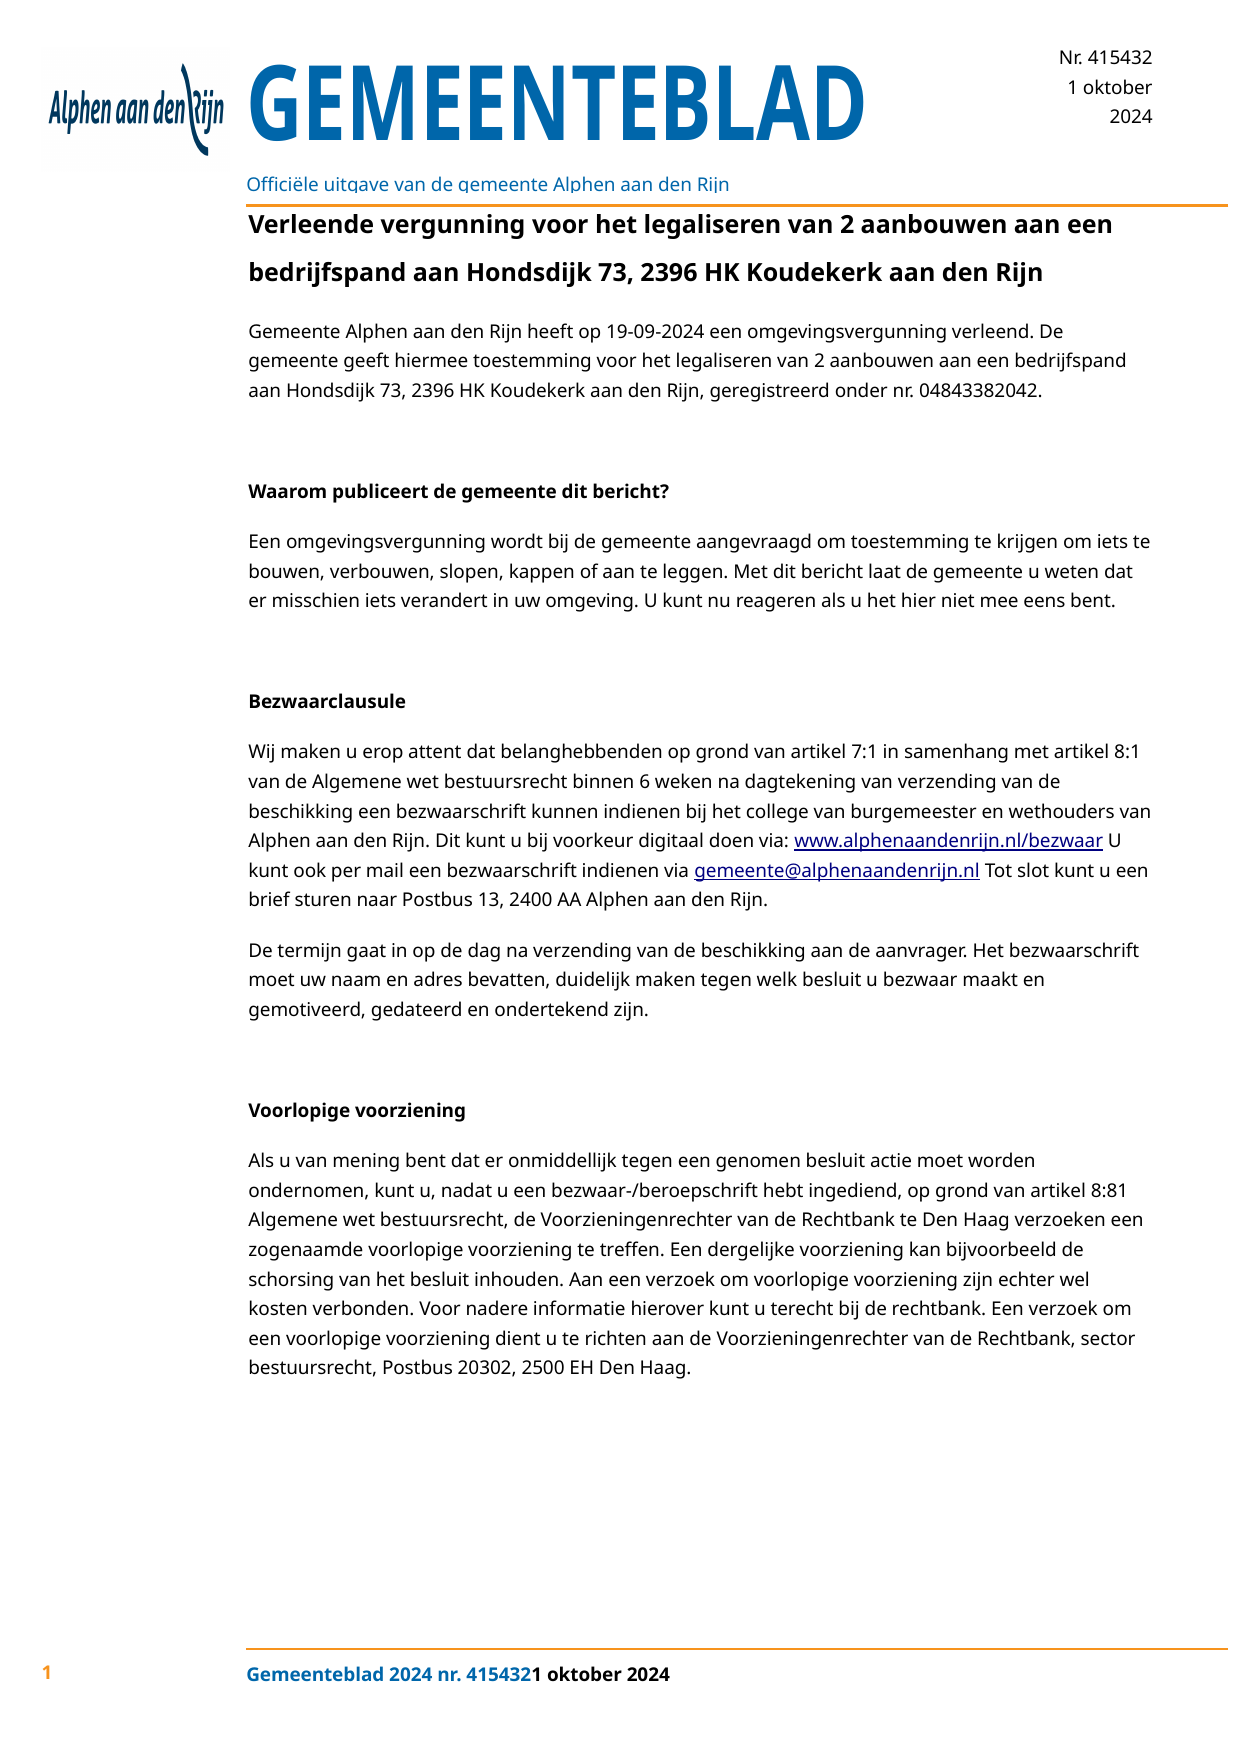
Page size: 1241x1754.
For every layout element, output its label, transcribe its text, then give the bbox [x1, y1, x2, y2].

text Voorlopige voorziening [248, 1097, 1152, 1123]
text Als u van mening bent dat er onmiddellijk tegen een genomen besluit actie moet worden ondernomen, kunt u, nadat u een bezwaar-/beroepschrift hebt ingediend, op grond van artikel 8:81 Algemene wet bestuursrecht, de Voorzieningenrechter van de Rechtbank te Den Haag verzoeken een zogenaamde voorlopige voorziening te treffen. Een dergelijke voorziening kan bijvoorbeeld de schorsing van het besluit inhouden. Aan een verzoek om voorlopige voorziening zijn echter wel kosten verbonden. Voor nadere informatie hierover kunt u terecht bij de rechtbank. Een verzoek om een voorlopige voorziening dient u te richten aan de Voorzieningenrechter van de Rechtbank, sector bestuursrecht, Postbus 20302, 2500 EH Den Haag. [248, 1147, 1152, 1380]
text Gemeente Alphen aan den Rijn heeft op 19-09-2024 een omgevingsvergunning verleend. De gemeente geeft hiermee toestemming voor het legaliseren van 2 aanbouwen aan een bedrijfspand aan Hondsdijk 73, 2396 HK Koudekerk aan den Rijn, geregistreerd onder nr. 04843382042. [248, 318, 1152, 403]
text Bezwaarclausule [248, 688, 1152, 714]
picture [41, 47, 231, 172]
text Wij maken u erop attent dat belanghebbenden op grond van artikel 7:1 in samenhang met artikel 8:1 van de Algemene wet bestuursrecht binnen 6 weken na dagtekening van verzending van de beschikking een bezwaarschrift kunnen indienen bij het college van burgemeester en wethouders van Alphen aan den Rijn. Dit kunt u bij voorkeur digitaal doen via: www.alphenaandenrijn.nl/bezwaar U kunt ook per mail een bezwaarschrift indienen via gemeente@alphenaandenrijn.nl Tot slot kunt u een brief sturen naar Postbus 13, 2400 AA Alphen aan den Rijn. [248, 739, 1152, 912]
text Verleende vergunning voor het legaliseren van 2 aanbouwen aan een bedrijfspand aan Hondsdijk 73, 2396 HK Koudekerk aan den Rijn [248, 207, 1152, 288]
text De termijn gaat in op de dag na verzending van de beschikking aan de aanvrager. Het bezwaarschrift moet uw naam en adres bevatten, duidelijk maken tegen welk besluit u bezwaar maakt en gemotiveerd, gedateerd en ondertekend zijn. [248, 937, 1152, 1022]
text Waarom publiceert de gemeente dit bericht? [248, 478, 1152, 504]
text Een omgevingsvergunning wordt bij de gemeente aangevraagd om toestemming te krijgen om iets te bouwen, verbouwen, slopen, kappen of aan te leggen. Met dit bericht laat de gemeente u weten dat er misschien iets verandert in uw omgeving. U kunt nu reageren als u het hier niet mee eens bent. [248, 528, 1152, 613]
